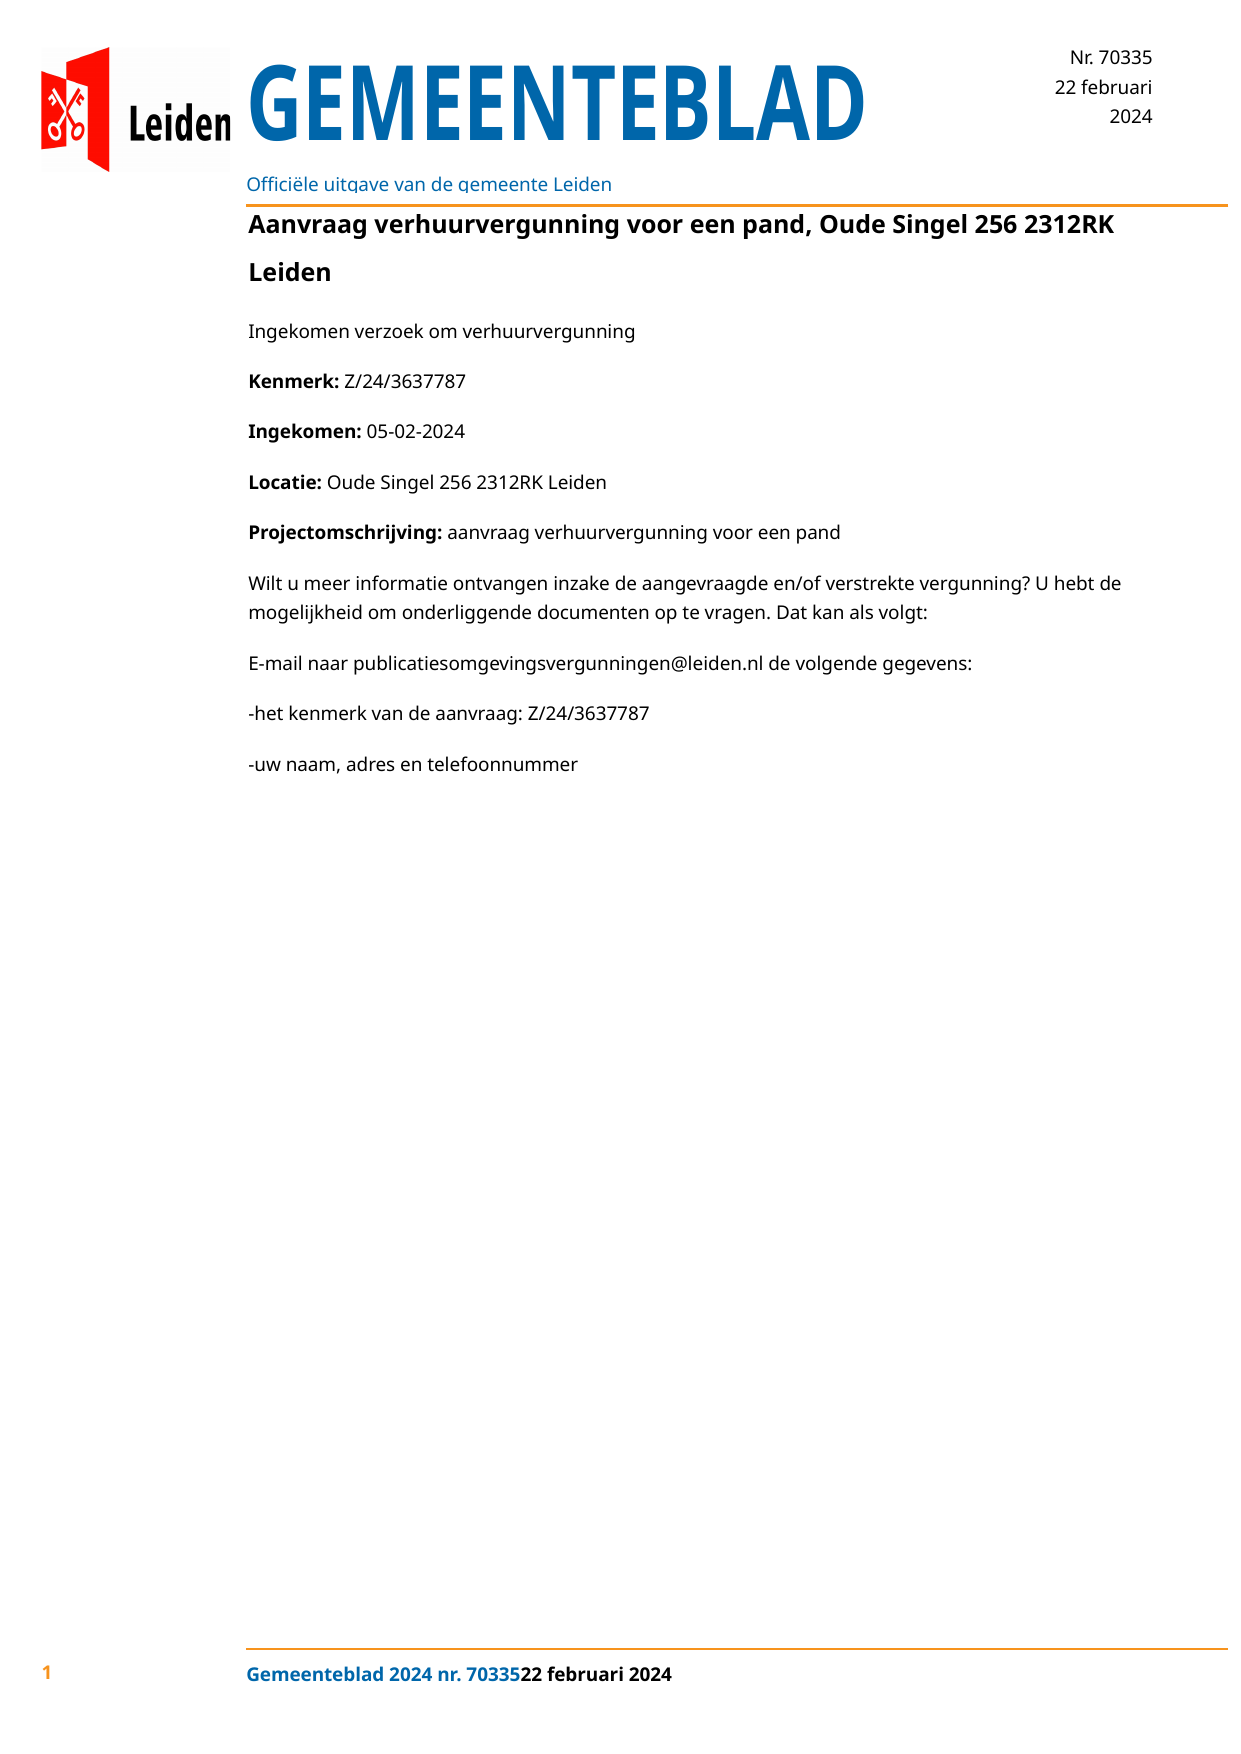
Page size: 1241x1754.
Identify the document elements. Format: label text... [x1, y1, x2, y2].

text Ingekomen verzoek om verhuurvergunning [248, 318, 1152, 344]
text Locatie: Oude Singel 256 2312RK Leiden [248, 469, 1152, 495]
text Wilt u meer informatie ontvangen inzake de aangevraagde en/of verstrekte vergunning? U hebt de mogelijkheid om onderliggende documenten op te vragen. Dat kan als volgt: [248, 570, 1152, 625]
text -het kenmerk van de aanvraag: Z/24/3637787 [248, 700, 1152, 726]
text Projectomschrijving: aanvraag verhuurvergunning voor een pand [248, 519, 1152, 545]
text Ingekomen: 05-02-2024 [248, 419, 1152, 444]
text E-mail naar publicatiesomgevingsvergunningen@leiden.nl de volgende gegevens: [248, 650, 1152, 676]
picture [41, 47, 231, 172]
text Kenmerk: Z/24/3637787 [248, 368, 1152, 394]
text Aanvraag verhuurvergunning voor een pand, Oude Singel 256 2312RK Leiden [248, 207, 1152, 288]
text -uw naam, adres en telefoonnummer [248, 751, 1152, 777]
